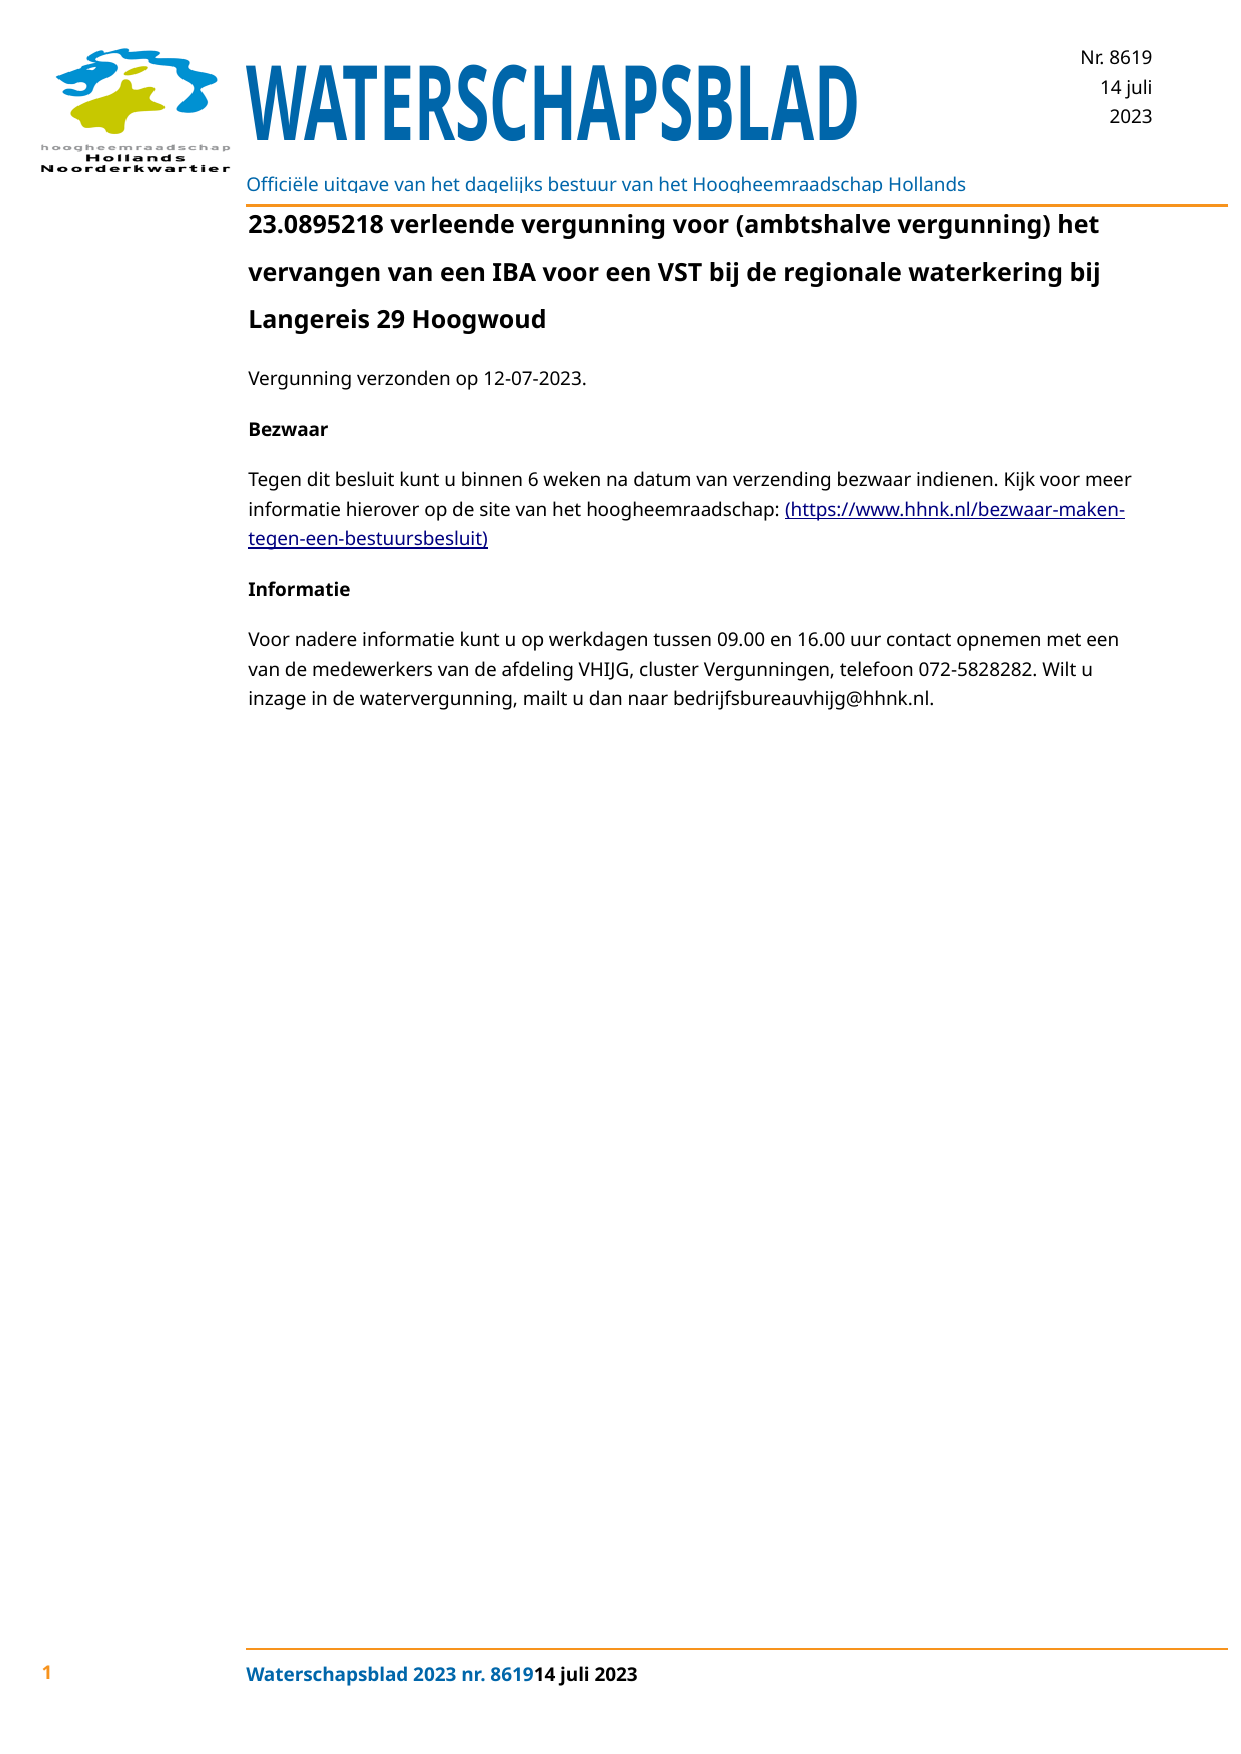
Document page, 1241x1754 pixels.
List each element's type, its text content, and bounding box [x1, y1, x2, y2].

text Tegen dit besluit kunt u binnen 6 weken na datum van verzending bezwaar indienen. Kijk voor meer informatie hierover op de site van het hoogheemraadschap: (https://www.hhnk.nl/bezwaar-maken-tegen-een-bestuursbesluit) [248, 466, 1152, 551]
picture [41, 47, 231, 172]
text Bezwaar [248, 416, 1152, 442]
text Vergunning verzonden op 12-07-2023. [248, 366, 1152, 391]
text 23.0895218 verleende vergunning voor (ambtshalve vergunning) het vervangen van een IBA voor een VST bij de regionale waterkering bij Langereis 29 Hoogwoud [248, 207, 1152, 336]
text Voor nadere informatie kunt u op werkdagen tussen 09.00 en 16.00 uur contact opnemen met een van de medewerkers van de afdeling VHIJG, cluster Vergunningen, telefoon 072-5828282. Wilt u inzage in de watervergunning, mailt u dan naar bedrijfsbureauvhijg@hhnk.nl. [248, 626, 1152, 711]
text Informatie [248, 576, 1152, 602]
